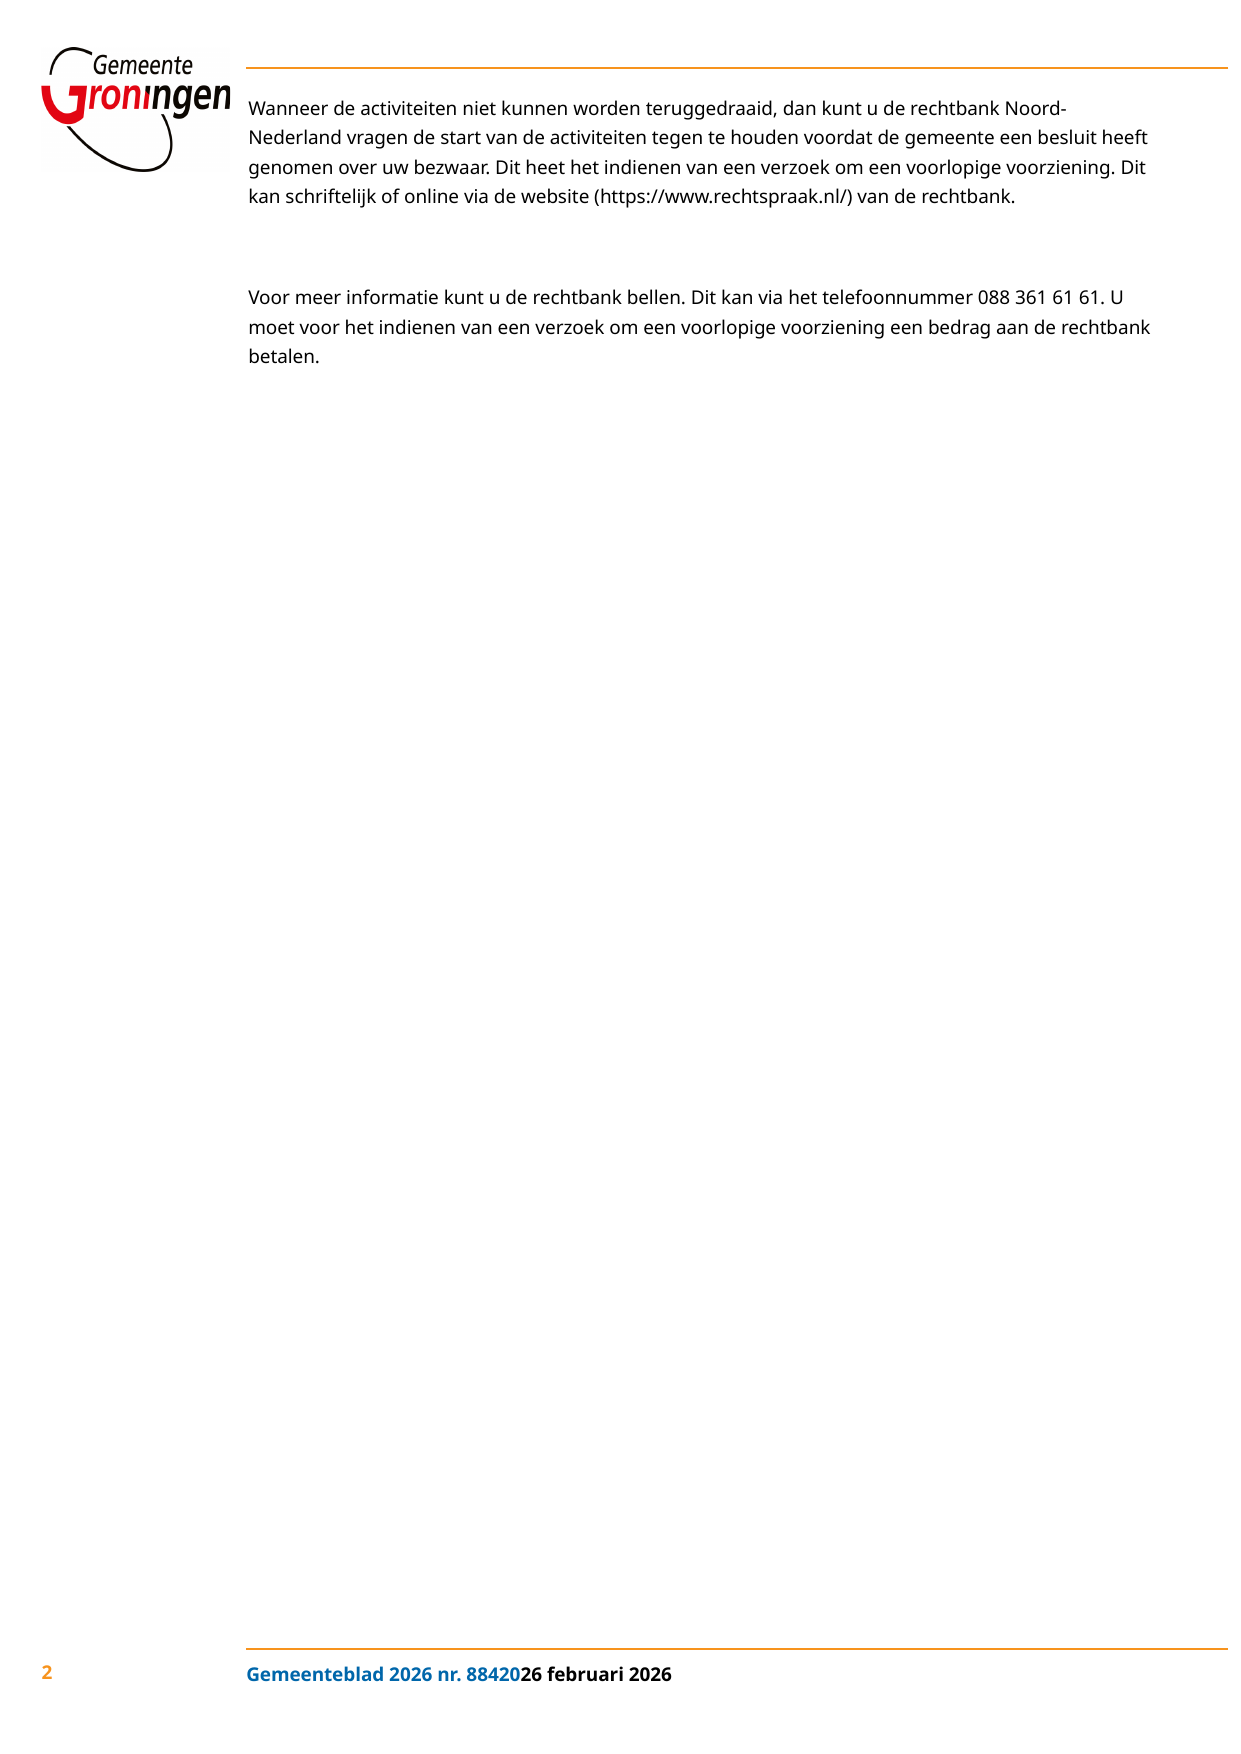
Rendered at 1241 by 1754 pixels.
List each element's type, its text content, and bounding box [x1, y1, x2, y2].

picture [41, 47, 231, 172]
text Voor meer informatie kunt u de rechtbank bellen. Dit kan via het telefoonnummer 088 361 61 61. U moet voor het indienen van een verzoek om een voorlopige voorziening een bedrag aan de rechtbank betalen. [248, 284, 1152, 369]
text Wanneer de activiteiten niet kunnen worden teruggedraaid, dan kunt u de rechtbank Noord-Nederland vragen de start van de activiteiten tegen te houden voordat de gemeente een besluit heeft genomen over uw bezwaar. Dit heet het indienen van een verzoek om een voorlopige voorziening. Dit kan schriftelijk of online via de website (https://www.rechtspraak.nl/) van de rechtbank. [248, 95, 1152, 209]
